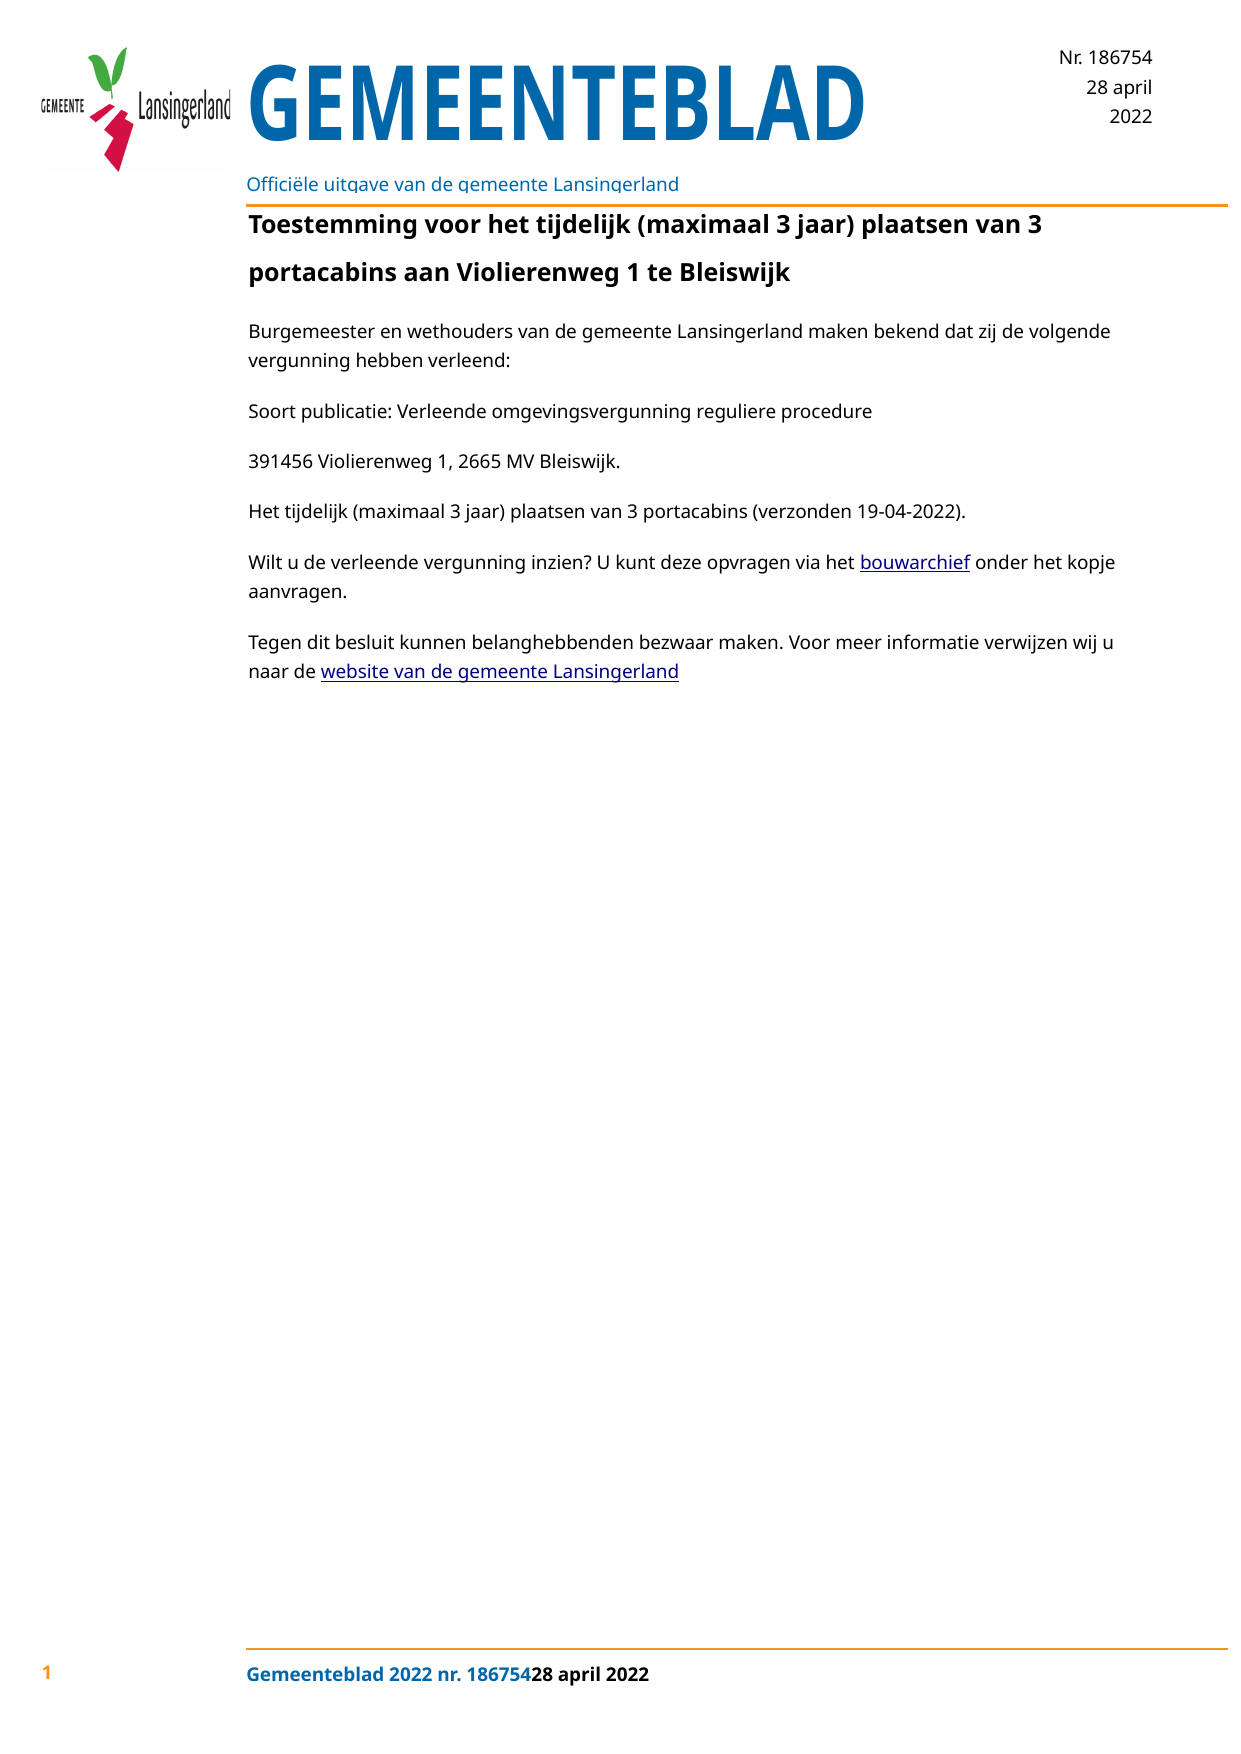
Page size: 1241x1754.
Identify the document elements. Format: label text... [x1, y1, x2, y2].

text 391456 Violierenweg 1, 2665 MV Bleiswijk. [248, 448, 1152, 474]
text Tegen dit besluit kunnen belanghebbenden bezwaar maken. Voor meer informatie verwijzen wij u naar de website van de gemeente Lansingerland [248, 629, 1152, 684]
text Toestemming voor het tijdelijk (maximaal 3 jaar) plaatsen van 3 portacabins aan Violierenweg 1 te Bleiswijk [248, 207, 1152, 288]
picture [41, 47, 231, 172]
text Wilt u de verleende vergunning inzien? U kunt deze opvragen via het bouwarchief onder het kopje aanvragen. [248, 549, 1152, 604]
text Het tijdelijk (maximaal 3 jaar) plaatsen van 3 portacabins (verzonden 19-04-2022). [248, 499, 1152, 524]
text Soort publicatie: Verleende omgevingsvergunning reguliere procedure [248, 398, 1152, 424]
text Burgemeester en wethouders van de gemeente Lansingerland maken bekend dat zij de volgende vergunning hebben verleend: [248, 318, 1152, 373]
